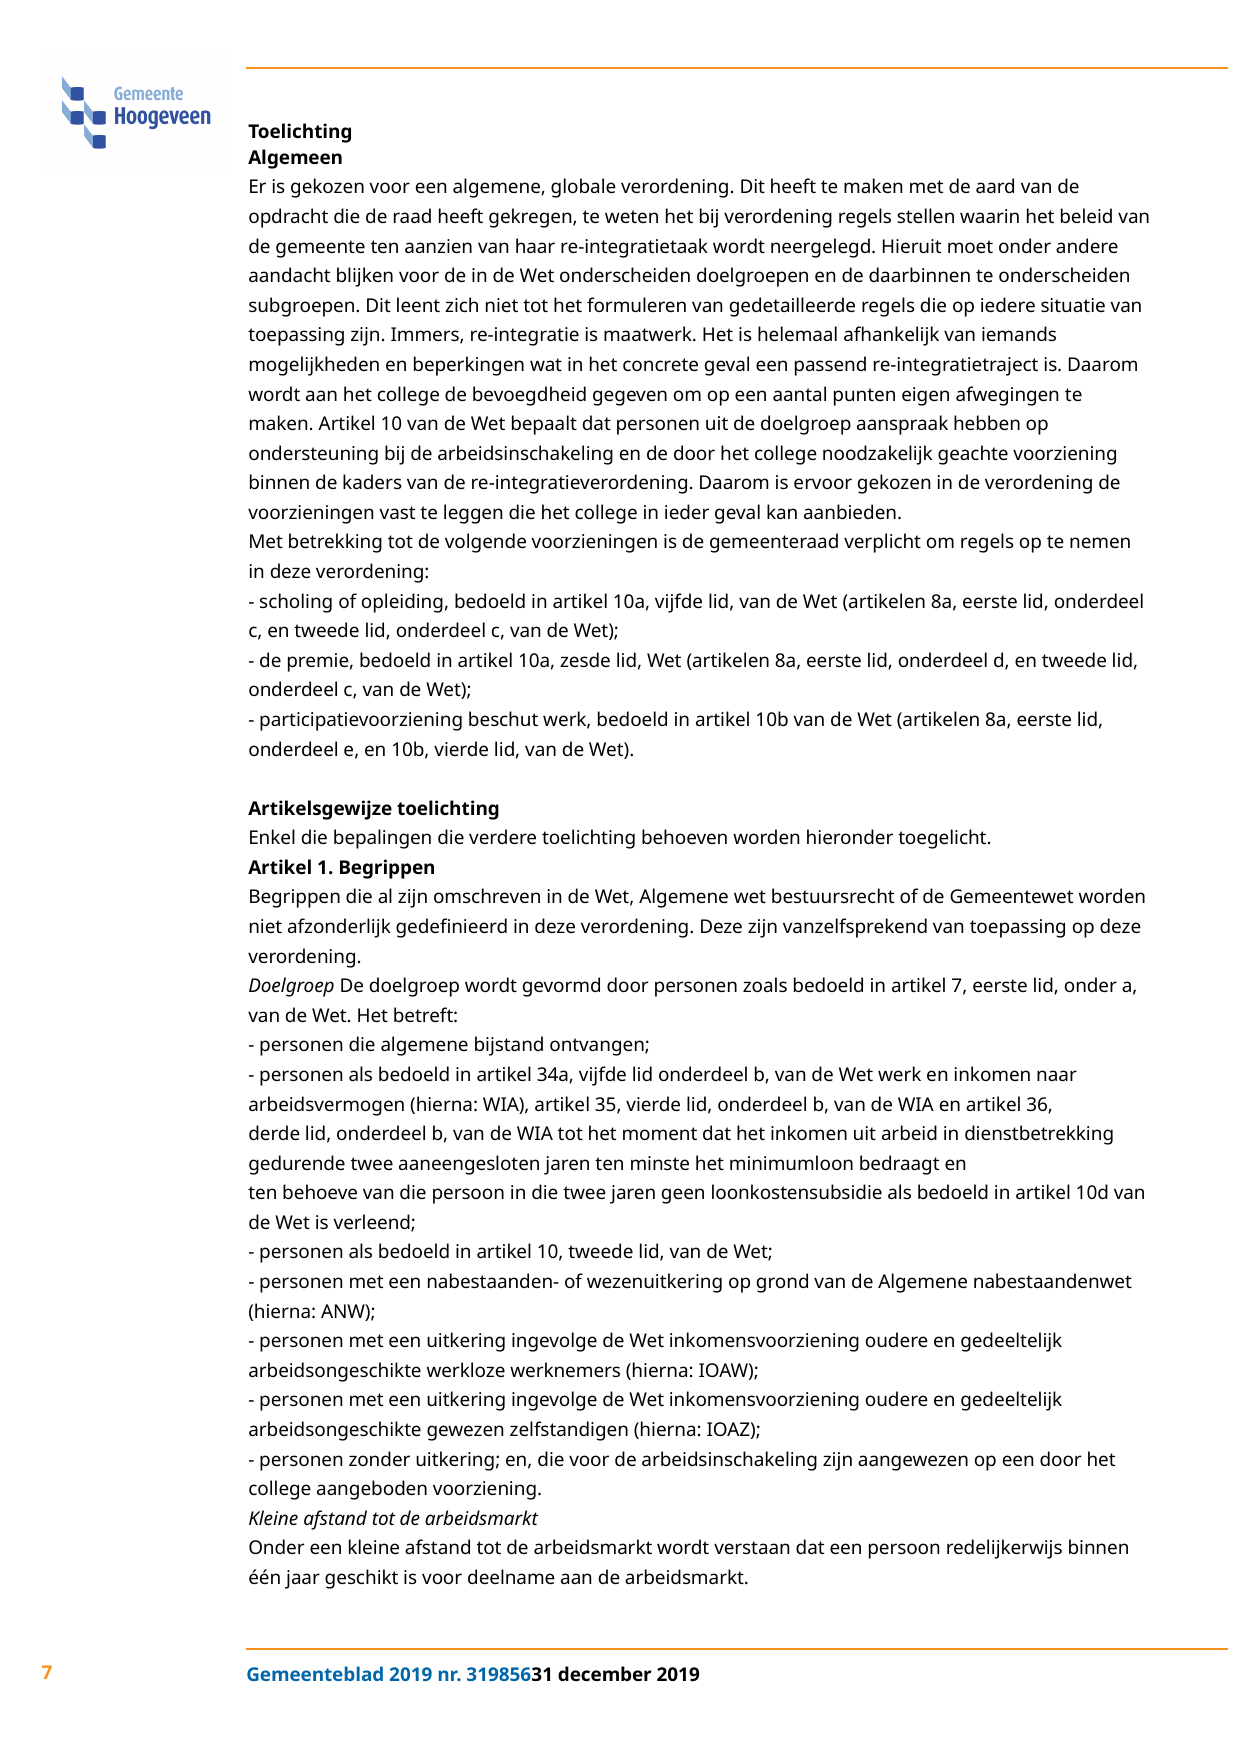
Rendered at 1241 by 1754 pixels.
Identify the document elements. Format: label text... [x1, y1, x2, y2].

text derde lid, onderdeel b, van de WIA tot het moment dat het inkomen uit arbeid in dienstbetrekking gedurende twee aaneengesloten jaren ten minste het minimumloon bedraagt en [248, 1120, 1152, 1176]
text - personen met een nabestaanden- of wezenuitkering op grond van de Algemene nabestaandenwet (hierna: ANW); [248, 1268, 1152, 1324]
text - personen met een uitkering ingevolge de Wet inkomensvoorziening oudere en gedeeltelijk arbeidsongeschikte gewezen zelfstandigen (hierna: IOAZ); [248, 1387, 1152, 1442]
text Artikelsgewijze toelichting [248, 795, 1152, 821]
picture [41, 47, 231, 172]
text - personen die algemene bijstand ontvangen; [248, 1032, 1152, 1057]
text - personen met een uitkering ingevolge de Wet inkomensvoorziening oudere en gedeeltelijk [248, 1327, 1152, 1353]
text Onder een kleine afstand tot de arbeidsmarkt wordt verstaan dat een persoon redelijkerwijs binnen één jaar geschikt is voor deelname aan de arbeidsmarkt. [248, 1534, 1152, 1590]
text - personen als bedoeld in artikel 10, tweede lid, van de Wet; [248, 1239, 1152, 1264]
text - de premie, bedoeld in artikel 10a, zesde lid, Wet (artikelen 8a, eerste lid, onderdeel d, en tweede lid, onderdeel c, van de Wet); [248, 647, 1152, 702]
text Er is gekozen voor een algemene, globale verordening. Dit heeft te maken met de aard van de opdracht die de raad heeft gekregen, te weten het bij verordening regels stellen waarin het beleid van de gemeente ten aanzien van haar re-integratietaak wordt neergelegd. Hieruit moet onder andere aandacht blijken voor de in de Wet onderscheiden doelgroepen en de daarbinnen te onderscheiden subgroepen. Dit leent zich niet tot het formuleren van gedetailleerde regels die op iedere situatie van toepassing zijn. Immers, re-integratie is maatwerk. Het is helemaal afhankelijk van iemands mogelijkheden en beperkingen wat in het concrete geval een passend re-integratietraject is. Daarom wordt aan het college de bevoegdheid gegeven om op een aantal punten eigen afwegingen te maken. Artikel 10 van de Wet bepaalt dat personen uit de doelgroep aanspraak hebben op ondersteuning bij de arbeidsinschakeling en de door het college noodzakelijk geachte voorziening binnen de kaders van de re-integratieverordening. Daarom is ervoor gekozen in de verordening de voorzieningen vast te leggen die het college in ieder geval kan aanbieden. [248, 174, 1152, 525]
text Kleine afstand tot de arbeidsmarkt [248, 1505, 1152, 1531]
text Artikel 1. Begrippen [248, 854, 1152, 880]
text - personen zonder uitkering; en, die voor de arbeidsinschakeling zijn aangewezen op een door het college aangeboden voorziening. [248, 1446, 1152, 1501]
text Enkel die bepalingen die verdere toelichting behoeven worden hieronder toegelicht. [248, 824, 1152, 850]
text - personen als bedoeld in artikel 34a, vijfde lid onderdeel b, van de Wet werk en inkomen naar arbeidsvermogen (hierna: WIA), artikel 35, vierde lid, onderdeel b, van de WIA en artikel 36, [248, 1061, 1152, 1117]
text Toelichting [248, 116, 1152, 144]
text arbeidsongeschikte werkloze werknemers (hierna: IOAW); [248, 1357, 1152, 1383]
text - scholing of opleiding, bedoeld in artikel 10a, vijfde lid, van de Wet (artikelen 8a, eerste lid, onderdeel c, en tweede lid, onderdeel c, van de Wet); [248, 588, 1152, 643]
text Algemeen [248, 144, 1152, 170]
text Doelgroep De doelgroep wordt gevormd door personen zoals bedoeld in artikel 7, eerste lid, onder a, van de Wet. Het betreft: [248, 972, 1152, 1028]
text Begrippen die al zijn omschreven in de Wet, Algemene wet bestuursrecht of de Gemeentewet worden niet afzonderlijk gedefinieerd in deze verordening. Deze zijn vanzelfsprekend van toepassing op deze verordening. [248, 884, 1152, 969]
text - participatievoorziening beschut werk, bedoeld in artikel 10b van de Wet (artikelen 8a, eerste lid, onderdeel e, en 10b, vierde lid, van de Wet). [248, 706, 1152, 762]
text Met betrekking tot de volgende voorzieningen is de gemeenteraad verplicht om regels op te nemen in deze verordening: [248, 529, 1152, 584]
text ten behoeve van die persoon in die twee jaren geen loonkostensubsidie als bedoeld in artikel 10d van de Wet is verleend; [248, 1179, 1152, 1235]
